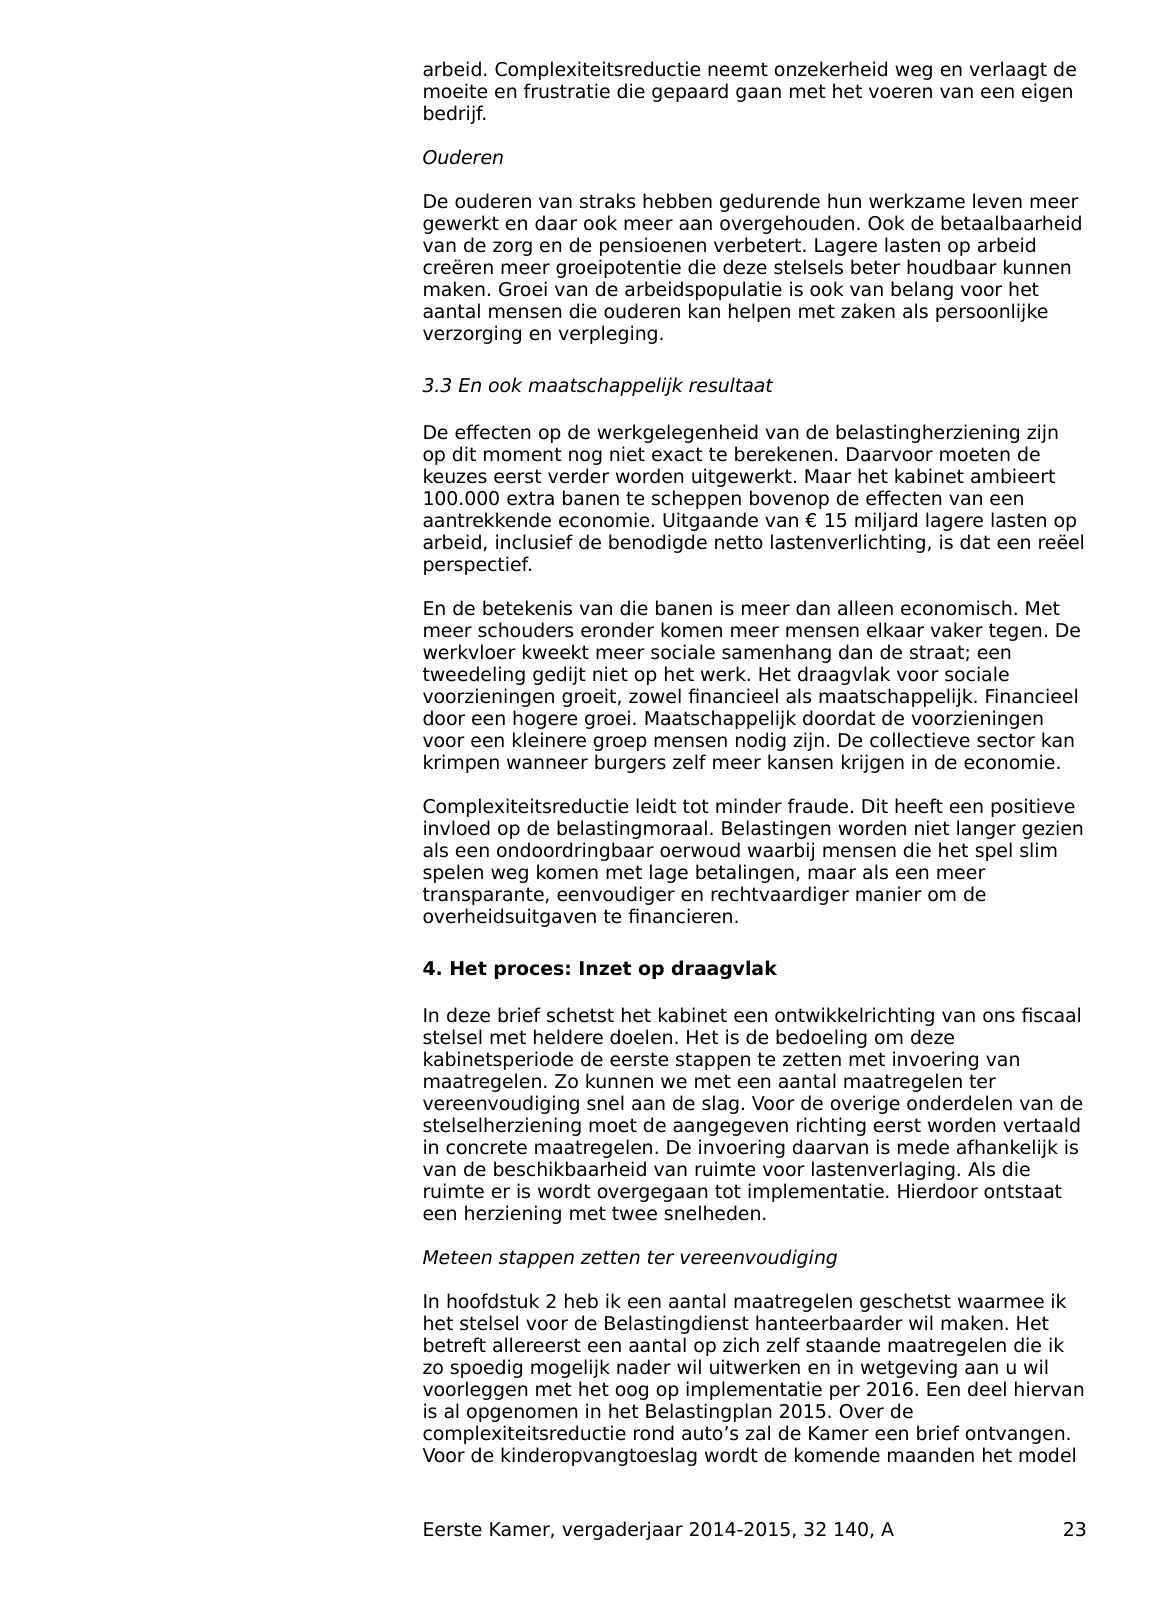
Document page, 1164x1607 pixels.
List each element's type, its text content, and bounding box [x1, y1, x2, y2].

text In deze brief schetst het kabinet een ontwikkelrichting van ons fiscaal stelsel met heldere doelen. Het is de bedoeling om deze kabinetsperiode de eerste stappen te zetten met invoering van maatregelen. Zo kunnen we met een aantal maatregelen ter vereenvoudiging snel aan de slag. Voor de overige onderdelen van de stelselherziening moet de aangegeven richting eerst worden vertaald in concrete maatregelen. De invoering daarvan is mede afhankelijk is van de beschikbaarheid van ruimte voor lastenverlaging. Als die ruimte er is wordt overgegaan tot implementatie. Hierdoor ontstaat een herziening met twee snelheden. [422, 1005, 1087, 1225]
subtitle 3.3 En ook maatschappelijk resultaat [422, 375, 1087, 397]
text In hoofdstuk 2 heb ik een aantal maatregelen geschetst waarmee ik het stelsel voor de Belastingdienst hanteerbaarder wil maken. Het betreft allereerst een aantal op zich zelf staande maatregelen die ik zo spoedig mogelijk nader wil uitwerken en in wetgeving aan u wil voorleggen met het oog op implementatie per 2016. Een deel hiervan is al opgenomen in het Belastingplan 2015. Over de complexiteitsreductie rond auto’s zal de Kamer een brief ontvangen. Voor de kinderopvangtoeslag wordt de komende maanden het model [422, 1291, 1087, 1467]
text De effecten op de werkgelegenheid van de belastingherziening zijn op dit moment nog niet exact te berekenen. Daarvoor moeten de keuzes eerst verder worden uitgewerkt. Maar het kabinet ambieert 100.000 extra banen te scheppen bovenop de effecten van een aantrekkende economie. Uitgaande van € 15 miljard lagere lasten op arbeid, inclusief de benodigde netto lastenverlichting, is dat een reëel perspectief. [422, 422, 1087, 576]
subtitle Meteen stappen zetten ter vereenvoudiging [422, 1247, 1087, 1269]
text En de betekenis van die banen is meer dan alleen economisch. Met meer schouders eronder komen meer mensen elkaar vaker tegen. De werkvloer kweekt meer sociale samenhang dan de straat; een tweedeling gedijt niet op het werk. Het draagvlak voor sociale voorzieningen groeit, zowel financieel als maatschappelijk. Financieel door een hogere groei. Maatschappelijk doordat de voorzieningen voor een kleinere groep mensen nodig zijn. De collectieve sector kan krimpen wanneer burgers zelf meer kansen krijgen in de economie. [422, 598, 1087, 774]
text De ouderen van straks hebben gedurende hun werkzame leven meer gewerkt en daar ook meer aan overgehouden. Ook de betaalbaarheid van de zorg en de pensioenen verbetert. Lagere lasten op arbeid creëren meer groeipotentie die deze stelsels beter houdbaar kunnen maken. Groei van de arbeidspopulatie is ook van belang voor het aantal mensen die ouderen kan helpen met zaken als persoonlijke verzorging en verpleging. [422, 191, 1087, 345]
text Complexiteitsreductie leidt tot minder fraude. Dit heeft een positieve invloed op de belastingmoraal. Belastingen worden niet langer gezien als een ondoordringbaar oerwoud waarbij mensen die het spel slim spelen weg komen met lage betalingen, maar als een meer transparante, eenvoudiger en rechtvaardiger manier om de overheidsuitgaven te financieren. [422, 796, 1087, 928]
subtitle Ouderen [422, 147, 1087, 169]
subtitle 4. Het proces: Inzet op draagvlak [422, 958, 1087, 980]
text arbeid. Complexiteitsreductie neemt onzekerheid weg en verlaagt de moeite en frustratie die gepaard gaan met het voeren van een eigen bedrijf. [422, 59, 1087, 125]
